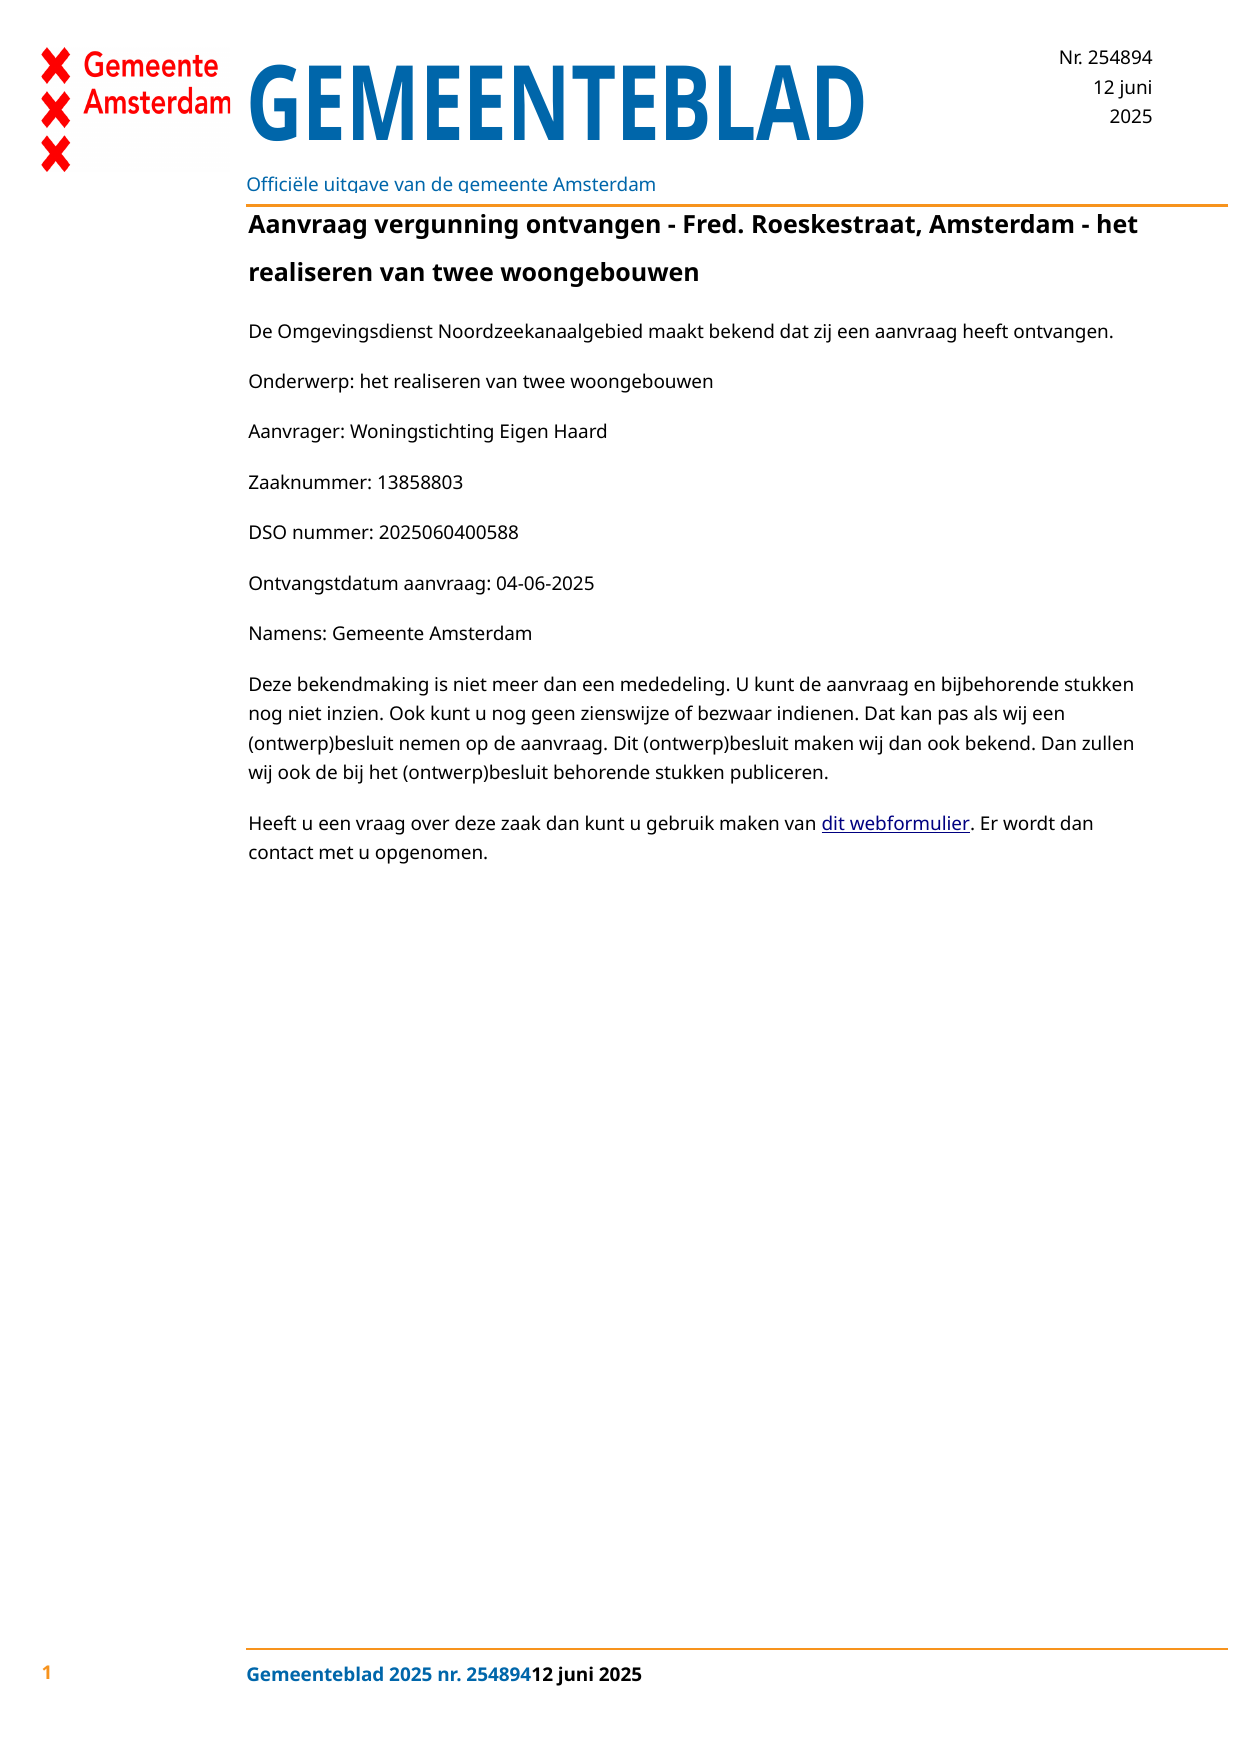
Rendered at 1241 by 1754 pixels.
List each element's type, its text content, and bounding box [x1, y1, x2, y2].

text Onderwerp: het realiseren van twee woongebouwen [248, 368, 1152, 394]
text Aanvraag vergunning ontvangen - Fred. Roeskestraat, Amsterdam - het realiseren van twee woongebouwen [248, 207, 1152, 288]
text Zaaknummer: 13858803 [248, 469, 1152, 495]
text DSO nummer: 2025060400588 [248, 519, 1152, 545]
text Namens: Gemeente Amsterdam [248, 620, 1152, 646]
text De Omgevingsdienst Noordzeekanaalgebied maakt bekend dat zij een aanvraag heeft ontvangen. [248, 318, 1152, 344]
text Deze bekendmaking is niet meer dan een mededeling. U kunt de aanvraag en bijbehorende stukken nog niet inzien. Ook kunt u nog geen zienswijze of bezwaar indienen. Dat kan pas als wij een (ontwerp)besluit nemen op de aanvraag. Dit (ontwerp)besluit maken wij dan ook bekend. Dan zullen wij ook de bij het (ontwerp)besluit behorende stukken publiceren. [248, 671, 1152, 785]
text Ontvangstdatum aanvraag: 04-06-2025 [248, 570, 1152, 596]
text Heeft u een vraag over deze zaak dan kunt u gebruik maken van dit webformulier. Er wordt dan contact met u opgenomen. [248, 810, 1152, 865]
text Aanvrager: Woningstichting Eigen Haard [248, 419, 1152, 444]
picture [41, 47, 231, 172]
